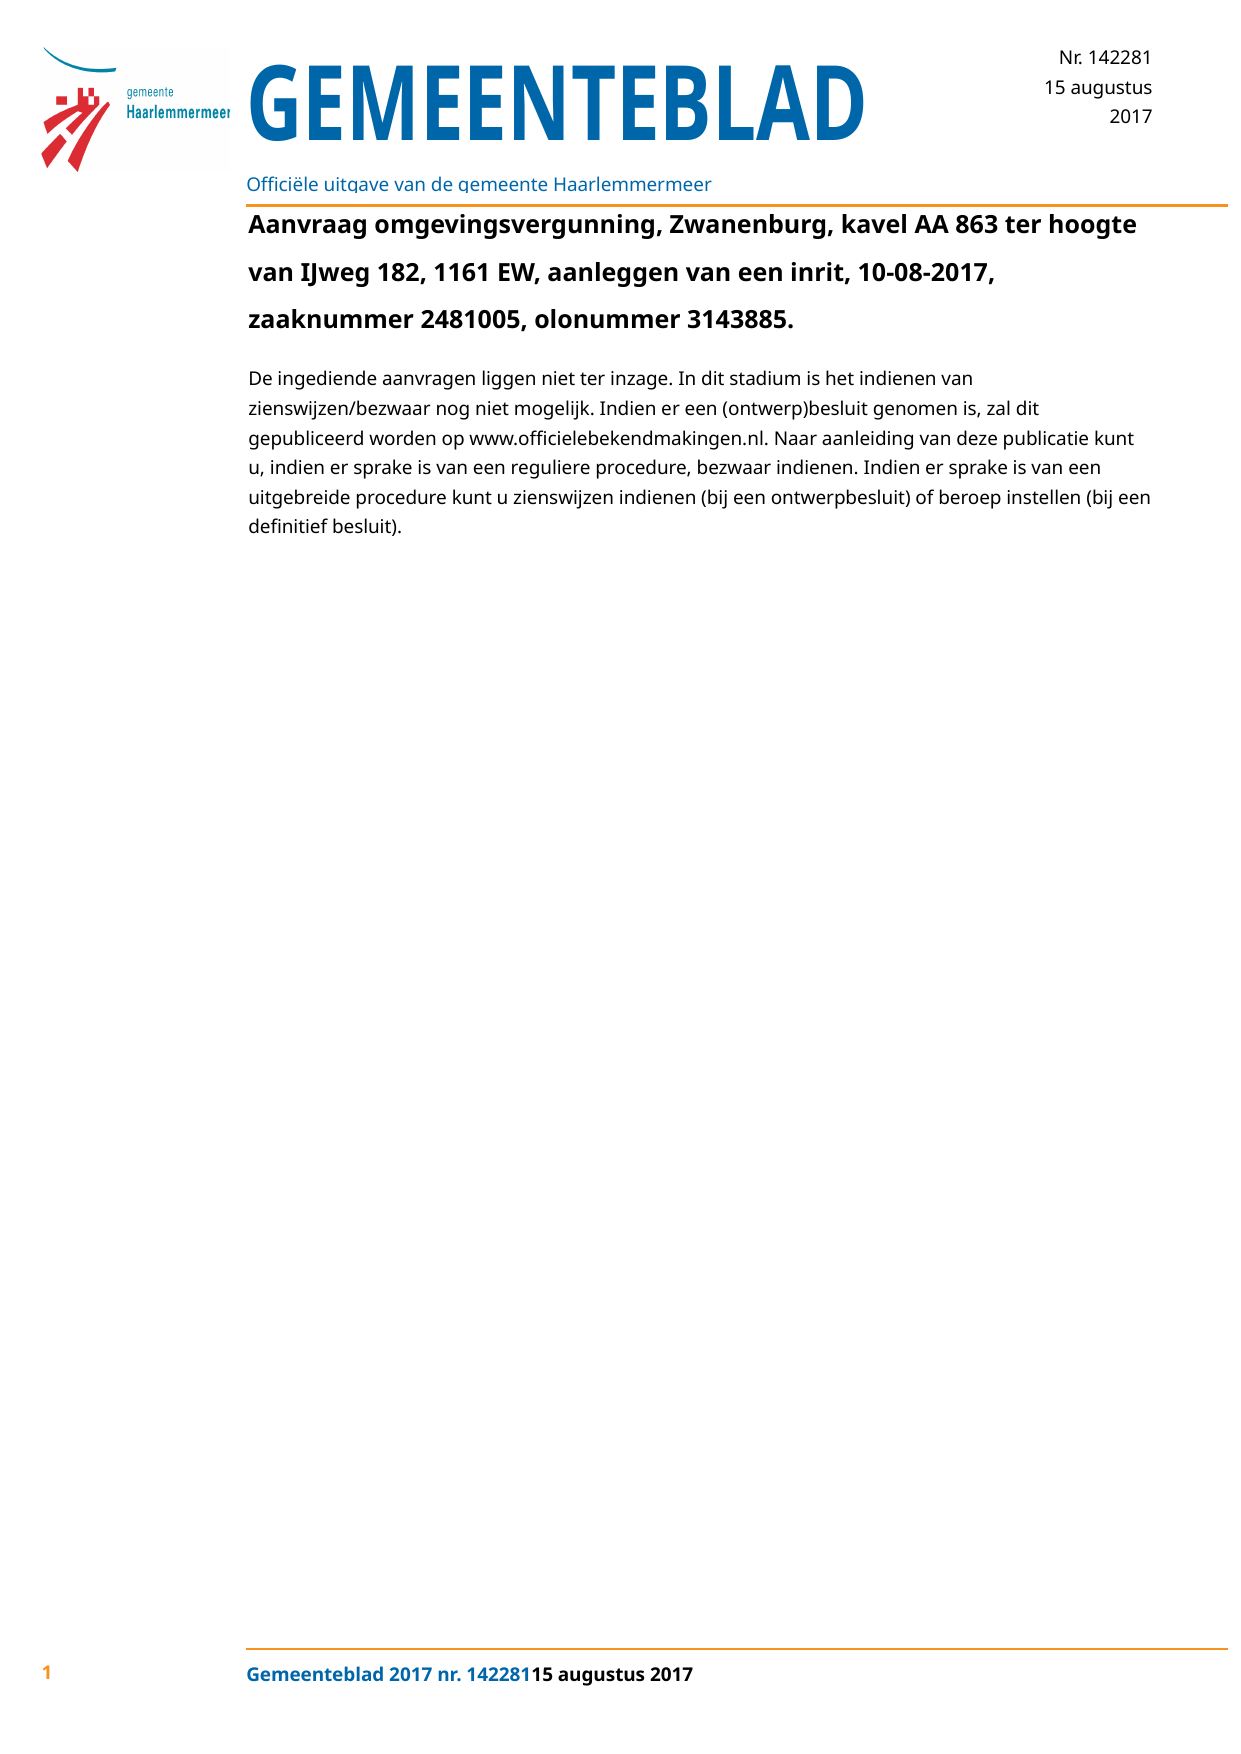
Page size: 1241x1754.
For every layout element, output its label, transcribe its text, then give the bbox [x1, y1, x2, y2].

picture [41, 47, 231, 172]
text De ingediende aanvragen liggen niet ter inzage. In dit stadium is het indienen van zienswijzen/bezwaar nog niet mogelijk. Indien er een (ontwerp)besluit genomen is, zal dit gepubliceerd worden op www.officielebekendmakingen.nl. Naar aanleiding van deze publicatie kunt u, indien er sprake is van een reguliere procedure, bezwaar indienen. Indien er sprake is van een uitgebreide procedure kunt u zienswijzen indienen (bij een ontwerpbesluit) of beroep instellen (bij een definitief besluit). [248, 366, 1152, 539]
text Aanvraag omgevingsvergunning, Zwanenburg, kavel AA 863 ter hoogte van IJweg 182, 1161 EW, aanleggen van een inrit, 10-08-2017, zaaknummer 2481005, olonummer 3143885. [248, 207, 1152, 336]
